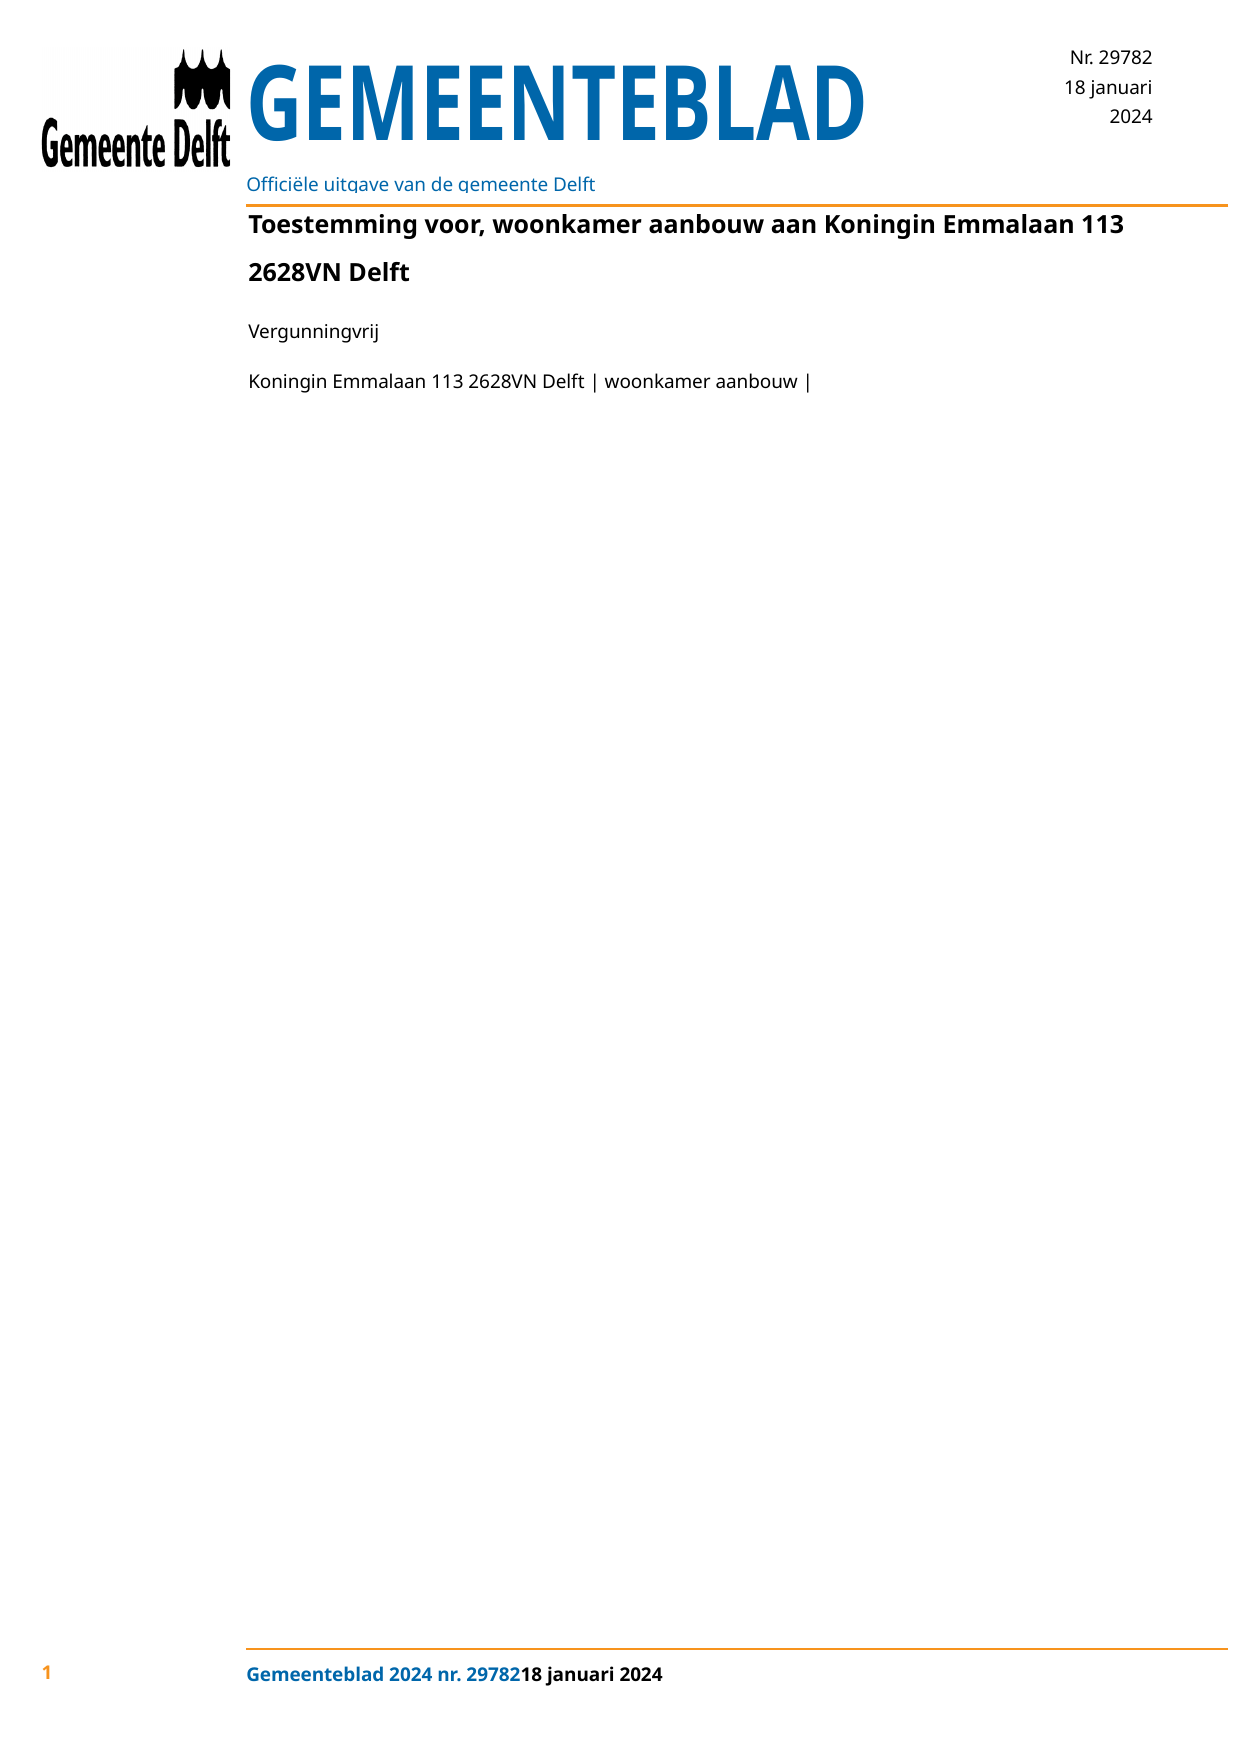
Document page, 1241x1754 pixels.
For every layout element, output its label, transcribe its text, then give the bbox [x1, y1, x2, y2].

picture [41, 47, 231, 172]
text Toestemming voor, woonkamer aanbouw aan Koningin Emmalaan 113 2628VN Delft [248, 207, 1152, 288]
text Koningin Emmalaan 113 2628VN Delft | woonkamer aanbouw | [248, 368, 1152, 394]
text Vergunningvrij [248, 318, 1152, 344]
